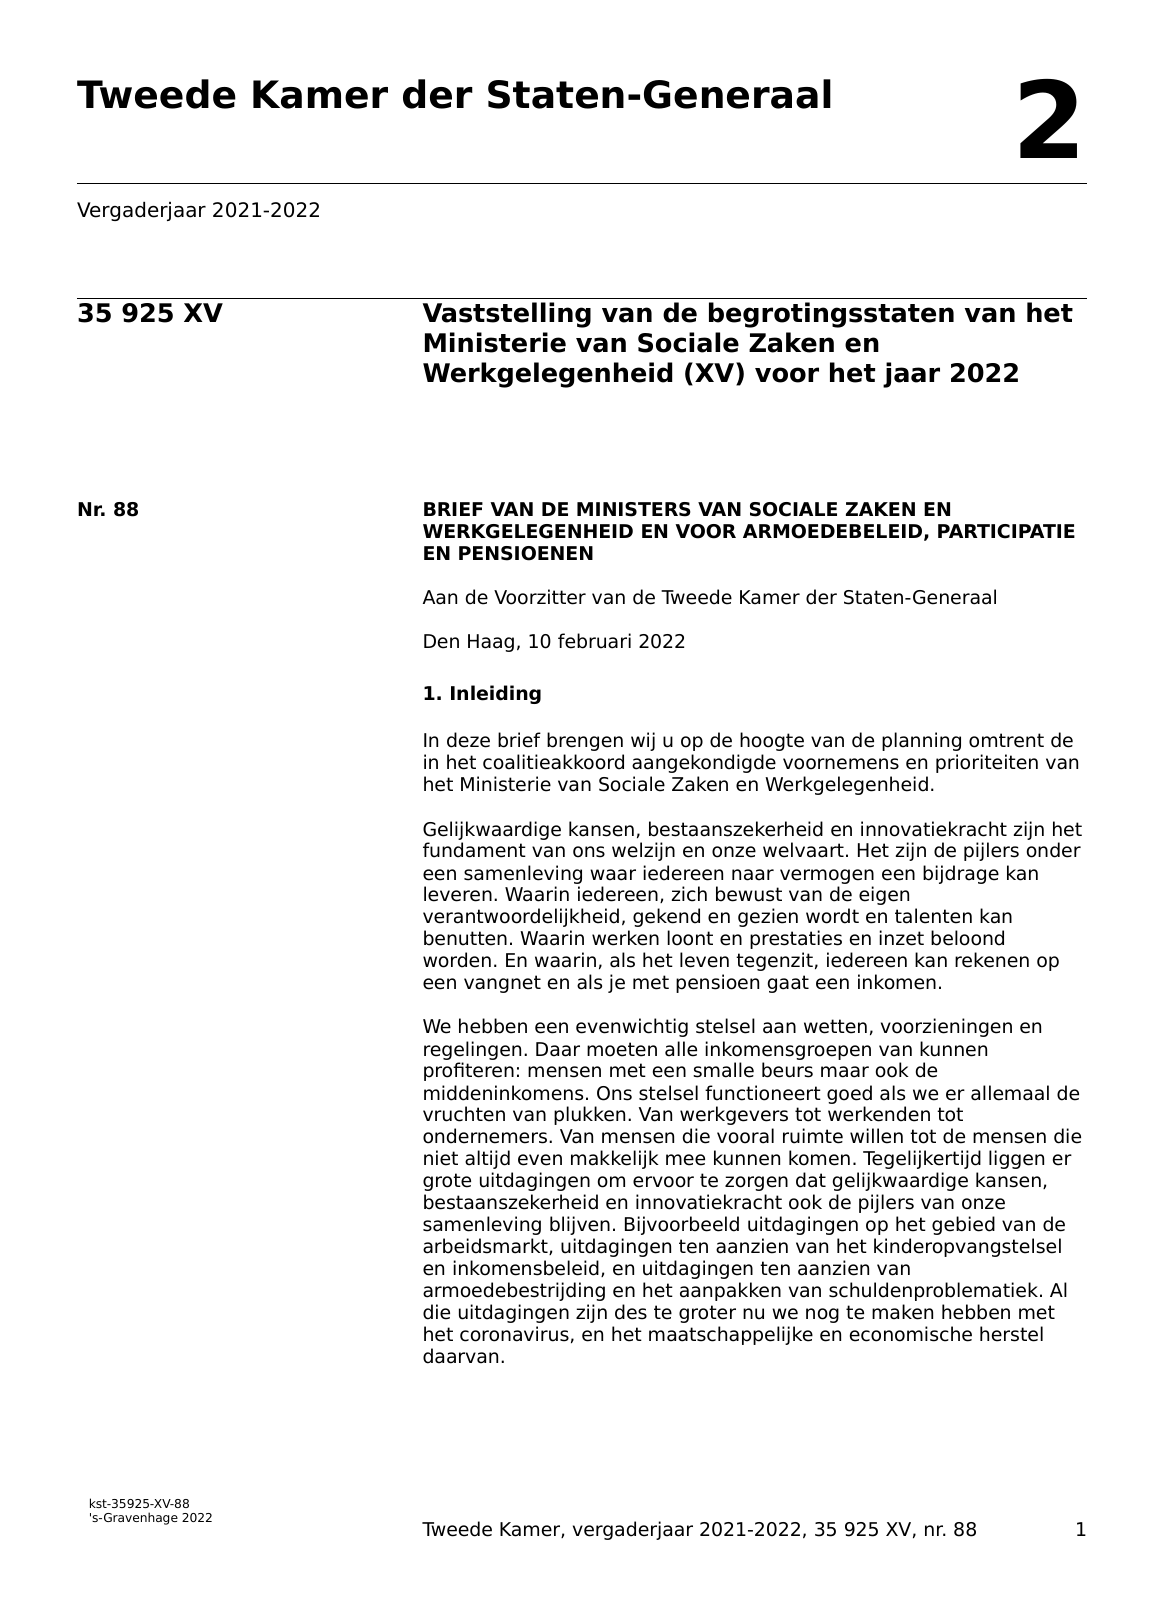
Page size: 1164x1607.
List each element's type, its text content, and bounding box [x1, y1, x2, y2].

table_cell Vergaderjaar 2021-2022 [77, 184, 1087, 298]
text Gelijkwaardige kansen, bestaanszekerheid en innovatiekracht zijn het fundament van ons welzijn en onze welvaart. Het zijn de pijlers onder een samenleving waar iedereen naar vermogen een bijdrage kan leveren. Waarin iedereen, zich bewust van de eigen verantwoordelijkheid, gekend en gezien wordt en talenten kan benutten. Waarin werken loont en prestaties en inzet beloond worden. En waarin, als het leven tegenzit, iedereen kan rekenen op een vangnet en als je met pensioen gaat een inkomen. [422, 818, 1087, 994]
subtitle Nr. 88 BRIEF VAN DE MINISTERS VAN SOCIALE ZAKEN EN WERKGELEGENHEID EN VOOR ARMOEDEBELEID, PARTICIPATIE EN PENSIOENEN [77, 499, 1087, 565]
text In deze brief brengen wij u op de hoogte van de planning omtrent de in het coalitieakkoord aangekondigde voornemens en prioriteiten van het Ministerie van Sociale Zaken en Werkgelegenheid. [422, 730, 1087, 796]
table_header 2 [886, 59, 1087, 183]
text 's-Gravenhage 2022 [88, 1511, 323, 1525]
text Den Haag, 10 februari 2022 [422, 631, 1087, 653]
subtitle 1. Inleiding [422, 683, 1087, 705]
text Aan de Voorzitter van de Tweede Kamer der Staten-Generaal [422, 587, 1087, 609]
text kst-35925-XV-88 [88, 1497, 323, 1511]
subtitle 35 925 XV Vaststelling van de begrotingsstaten van het Ministerie van Sociale Zaken en Werkgelegenheid (XV) voor het jaar 2022 [77, 299, 1087, 388]
text We hebben een evenwichtig stelsel aan wetten, voorzieningen en regelingen. Daar moeten alle inkomensgroepen van kunnen profiteren: mensen met een smalle beurs maar ook de middeninkomens. Ons stelsel functioneert goed als we er allemaal de vruchten van plukken. Van werkgevers tot werkenden tot ondernemers. Van mensen die vooral ruimte willen tot de mensen die niet altijd even makkelijk mee kunnen komen. Tegelijkertijd liggen er grote uitdagingen om ervoor te zorgen dat gelijkwaardige kansen, bestaanszekerheid en innovatiekracht ook de pijlers van onze samenleving blijven. Bijvoorbeeld uitdagingen op het gebied van de arbeidsmarkt, uitdagingen ten aanzien van het kinderopvangstelsel en inkomensbeleid, en uitdagingen ten aanzien van armoedebestrijding en het aanpakken van schuldenproblematiek. Al die uitdagingen zijn des te groter nu we nog te maken hebben met het coronavirus, en het maatschappelijke en economische herstel daarvan. [422, 1016, 1087, 1368]
table_header Tweede Kamer der Staten-Generaal [77, 59, 886, 183]
